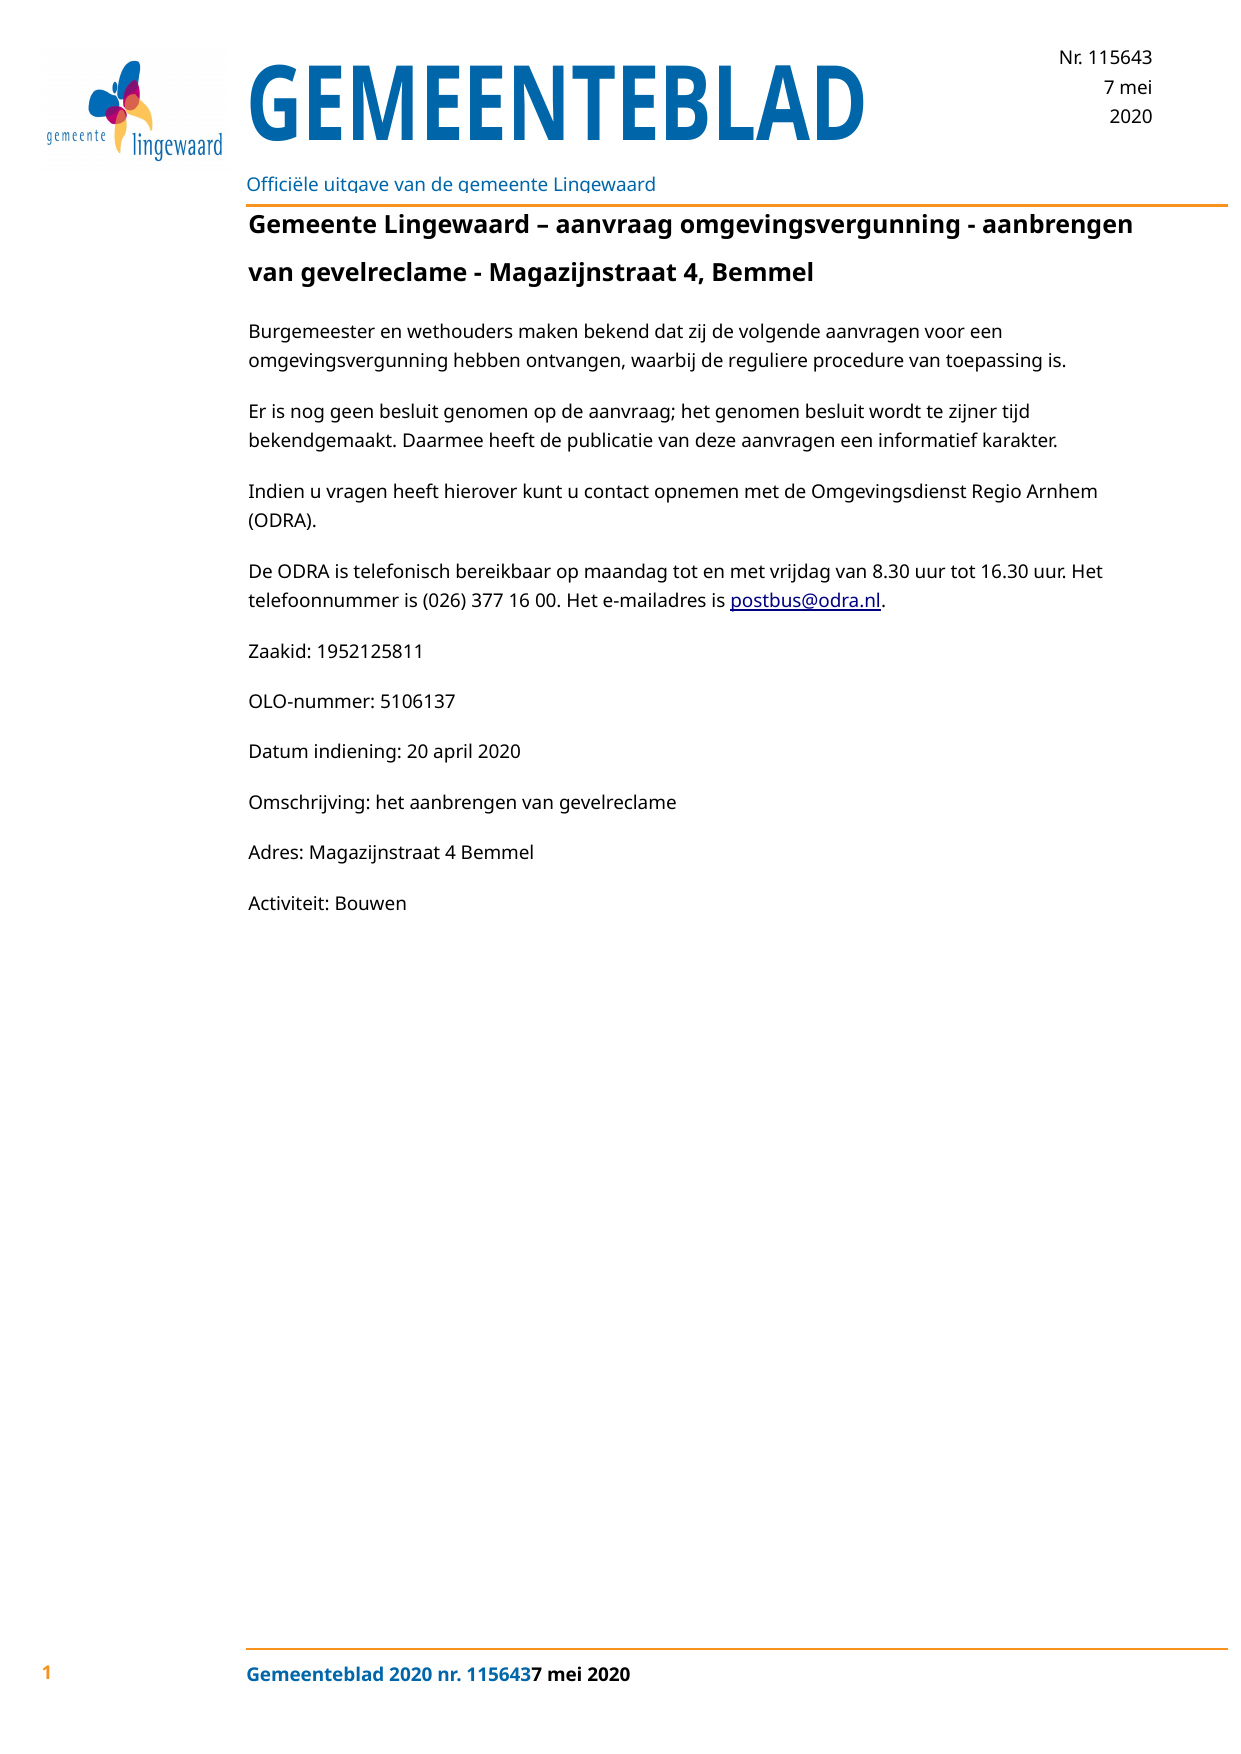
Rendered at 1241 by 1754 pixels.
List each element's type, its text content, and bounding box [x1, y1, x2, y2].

text Omschrijving: het aanbrengen van gevelreclame [248, 789, 1152, 815]
text Activiteit: Bouwen [248, 890, 1152, 916]
text Indien u vragen heeft hierover kunt u contact opnemen met de Omgevingsdienst Regio Arnhem (ODRA). [248, 478, 1152, 533]
text Burgemeester en wethouders maken bekend dat zij de volgende aanvragen voor een omgevingsvergunning hebben ontvangen, waarbij de reguliere procedure van toepassing is. [248, 318, 1152, 373]
text Zaakid: 1952125811 [248, 638, 1152, 664]
text Adres: Magazijnstraat 4 Bemmel [248, 839, 1152, 865]
text Gemeente Lingewaard – aanvraag omgevingsvergunning - aanbrengen van gevelreclame - Magazijnstraat 4, Bemmel [248, 207, 1152, 288]
text De ODRA is telefonisch bereikbaar op maandag tot en met vrijdag van 8.30 uur tot 16.30 uur. Het telefoonnummer is (026) 377 16 00. Het e-mailadres is postbus@odra.nl. [248, 558, 1152, 613]
text Datum indiening: 20 april 2020 [248, 739, 1152, 764]
text OLO-nummer: 5106137 [248, 688, 1152, 714]
text Er is nog geen besluit genomen op de aanvraag; het genomen besluit wordt te zijner tijd bekendgemaakt. Daarmee heeft de publicatie van deze aanvragen een informatief karakter. [248, 398, 1152, 453]
picture [41, 47, 231, 172]
